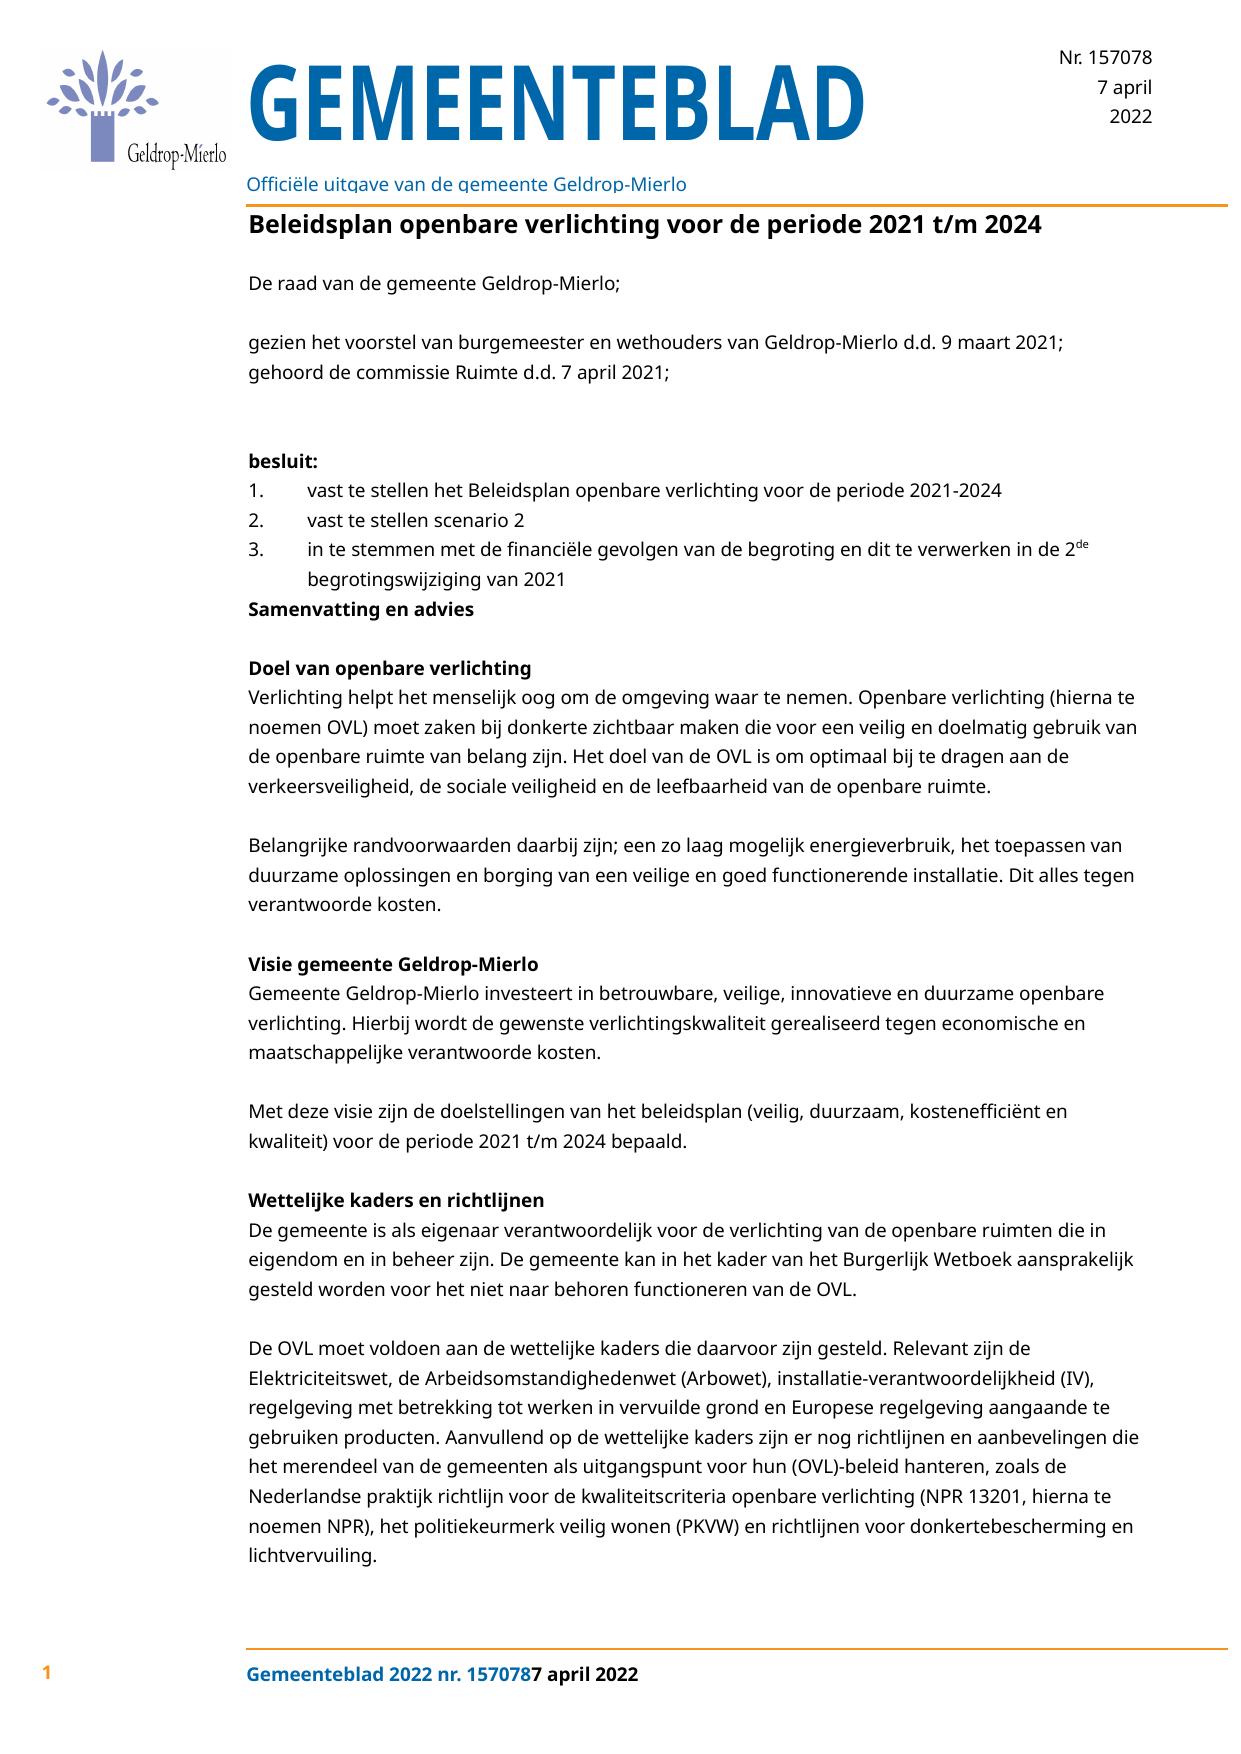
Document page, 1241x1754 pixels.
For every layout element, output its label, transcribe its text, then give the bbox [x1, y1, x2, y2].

picture [41, 47, 231, 172]
text gezien het voorstel van burgemeester en wethouders van Geldrop-Mierlo d.d. 9 maart 2021; [248, 329, 1152, 355]
text besluit: [248, 448, 1152, 473]
text Belangrijke randvoorwaarden daarbij zijn; een zo laag mogelijk energieverbruik, het toepassen van duurzame oplossingen en borging van een veilige en goed functionerende installatie. Dit alles tegen verantwoorde kosten. [248, 832, 1152, 917]
list vast te stellen scenario 2 [248, 507, 1152, 533]
text De raad van de gemeente Geldrop-Mierlo; [248, 270, 1152, 296]
text Wettelijke kaders en richtlijnen [248, 1187, 1152, 1213]
text Samenvatting en advies [248, 596, 1152, 621]
text Visie gemeente Geldrop-Mierlo [248, 951, 1152, 976]
text gehoord de commissie Ruimte d.d. 7 april 2021; [248, 359, 1152, 385]
text De gemeente is als eigenaar verantwoordelijk voor de verlichting van de openbare ruimten die in eigendom en in beheer zijn. De gemeente kan in het kader van het Burgerlijk Wetboek aansprakelijk gesteld worden voor het niet naar behoren functioneren van de OVL. [248, 1217, 1152, 1302]
text De OVL moet voldoen aan de wettelijke kaders die daarvoor zijn gesteld. Relevant zijn de Elektriciteitswet, de Arbeidsomstandighedenwet (Arbowet), installatie-verantwoordelijkheid (IV), regelgeving met betrekking tot werken in vervuilde grond en Europese regelgeving aangaande te gebruiken producten. Aanvullend op de wettelijke kaders zijn er nog richtlijnen en aanbevelingen die het merendeel van de gemeenten als uitgangspunt voor hun (OVL)-beleid hanteren, zoals de Nederlandse praktijk richtlijn voor de kwaliteitscriteria openbare verlichting (NPR 13201, hierna te noemen NPR), het politiekeurmerk veilig wonen (PKVW) en richtlijnen voor donkertebescherming en lichtvervuiling. [248, 1335, 1152, 1568]
list vast te stellen het Beleidsplan openbare verlichting voor de periode 2021-2024 [248, 477, 1152, 503]
text Doel van openbare verlichting [248, 655, 1152, 681]
text Gemeente Geldrop-Mierlo investeert in betrouwbare, veilige, innovatieve en duurzame openbare verlichting. Hierbij wordt de gewenste verlichtingskwaliteit gerealiseerd tegen economische en maatschappelijke verantwoorde kosten. [248, 980, 1152, 1065]
text Verlichting helpt het menselijk oog om de omgeving waar te nemen. Openbare verlichting (hierna te noemen OVL) moet zaken bij donkerte zichtbaar maken die voor een veilig en doelmatig gebruik van de openbare ruimte van belang zijn. Het doel van de OVL is om optimaal bij te dragen aan de verkeersveiligheid, de sociale veiligheid en de leefbaarheid van de openbare ruimte. [248, 684, 1152, 799]
text Met deze visie zijn de doelstellingen van het beleidsplan (veilig, duurzaam, kostenefficiënt en kwaliteit) voor de periode 2021 t/m 2024 bepaald. [248, 1099, 1152, 1154]
list in te stemmen met de financiële gevolgen van de begroting en dit te verwerken in de 2de begrotingswijziging van 2021 [248, 537, 1152, 592]
text Beleidsplan openbare verlichting voor de periode 2021 t/m 2024 [248, 207, 1152, 241]
